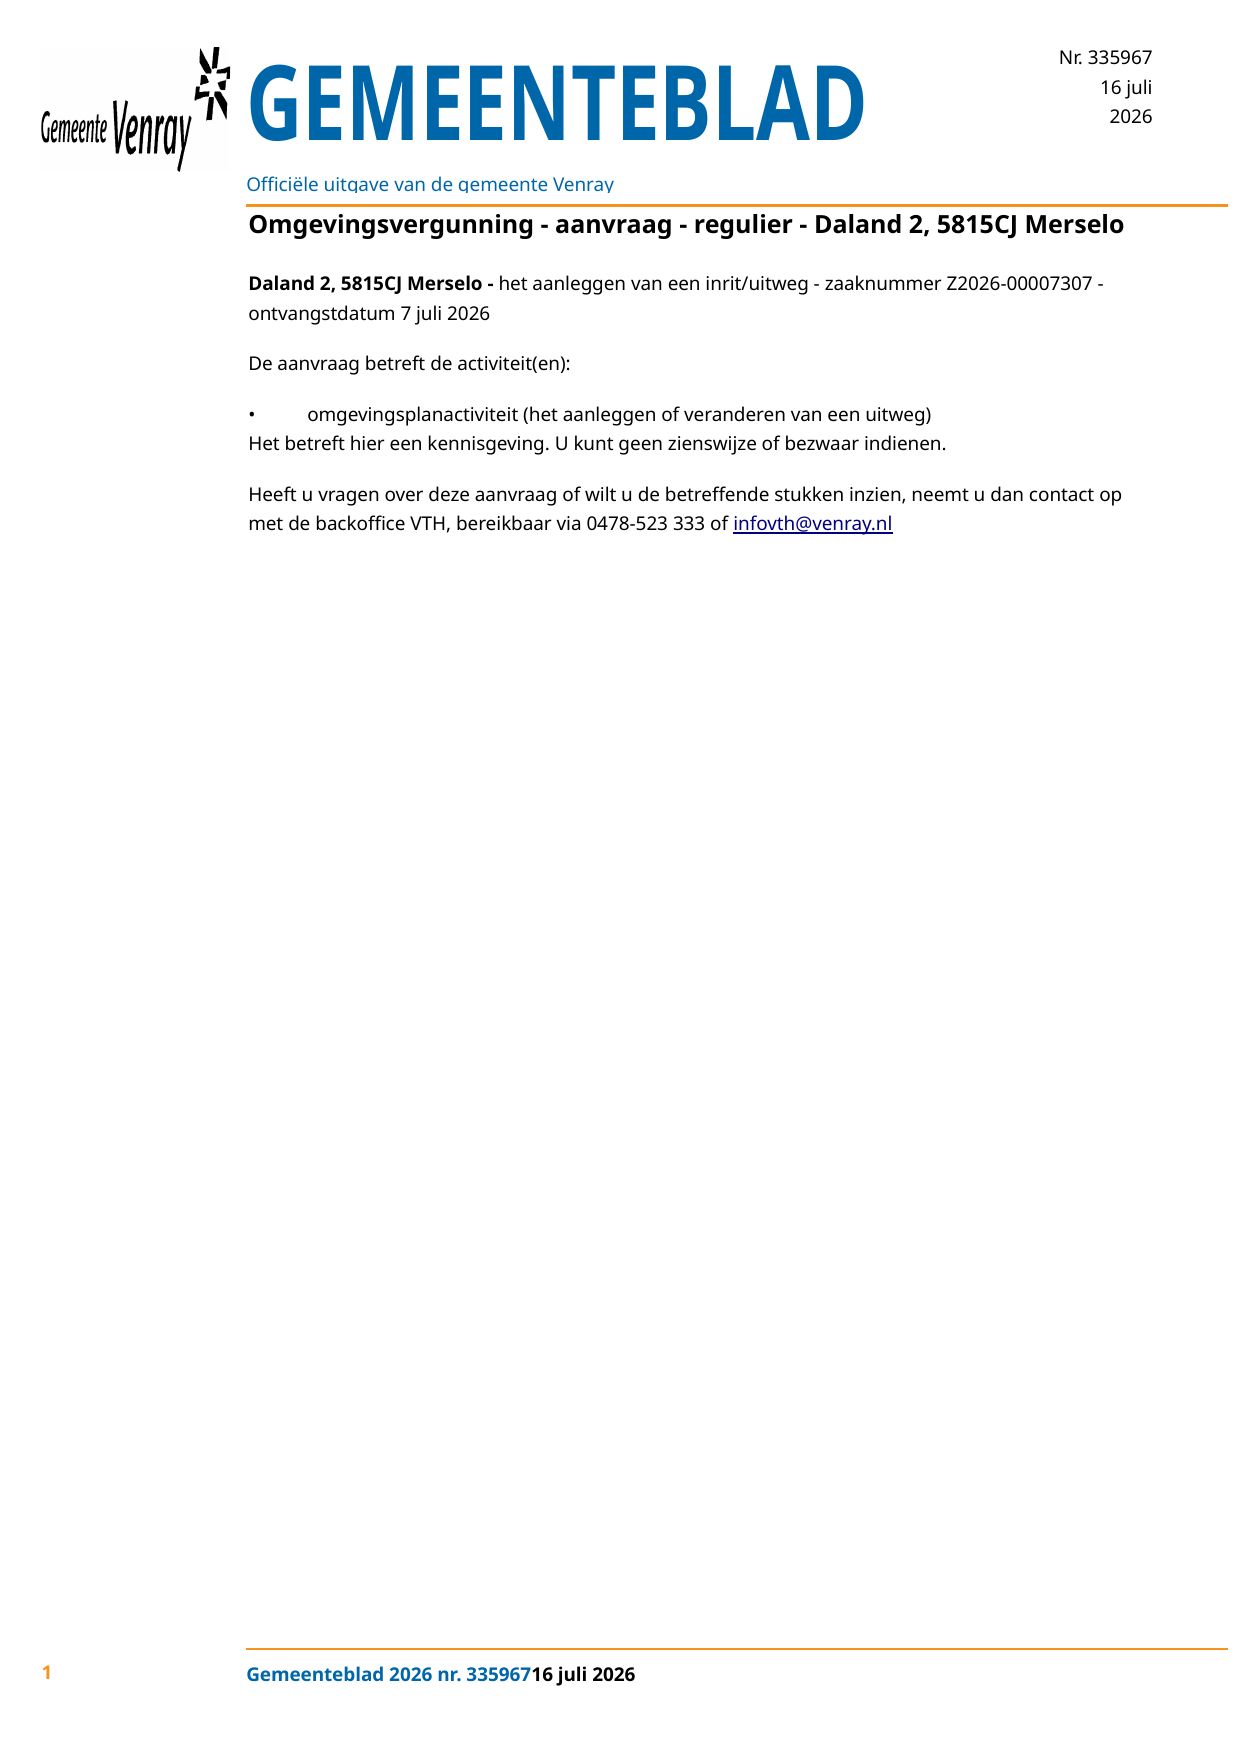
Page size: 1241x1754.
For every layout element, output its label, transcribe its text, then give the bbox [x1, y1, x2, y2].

text Daland 2, 5815CJ Merselo - het aanleggen van een inrit/uitweg - zaaknummer Z2026-00007307 - ontvangstdatum 7 juli 2026 [248, 270, 1152, 326]
text Heeft u vragen over deze aanvraag of wilt u de betreffende stukken inzien, neemt u dan contact op met de backoffice VTH, bereikbaar via 0478-523 333 of infovth@venray.nl [248, 481, 1152, 536]
list omgevingsplanactiviteit (het aanleggen of veranderen van een uitweg) [248, 401, 1152, 426]
text Omgevingsvergunning - aanvraag - regulier - Daland 2, 5815CJ Merselo [248, 207, 1152, 241]
text De aanvraag betreft de activiteit(en): [248, 350, 1152, 376]
picture [41, 47, 231, 172]
text Het betreft hier een kennisgeving. U kunt geen zienswijze of bezwaar indienen. [248, 430, 1152, 456]
